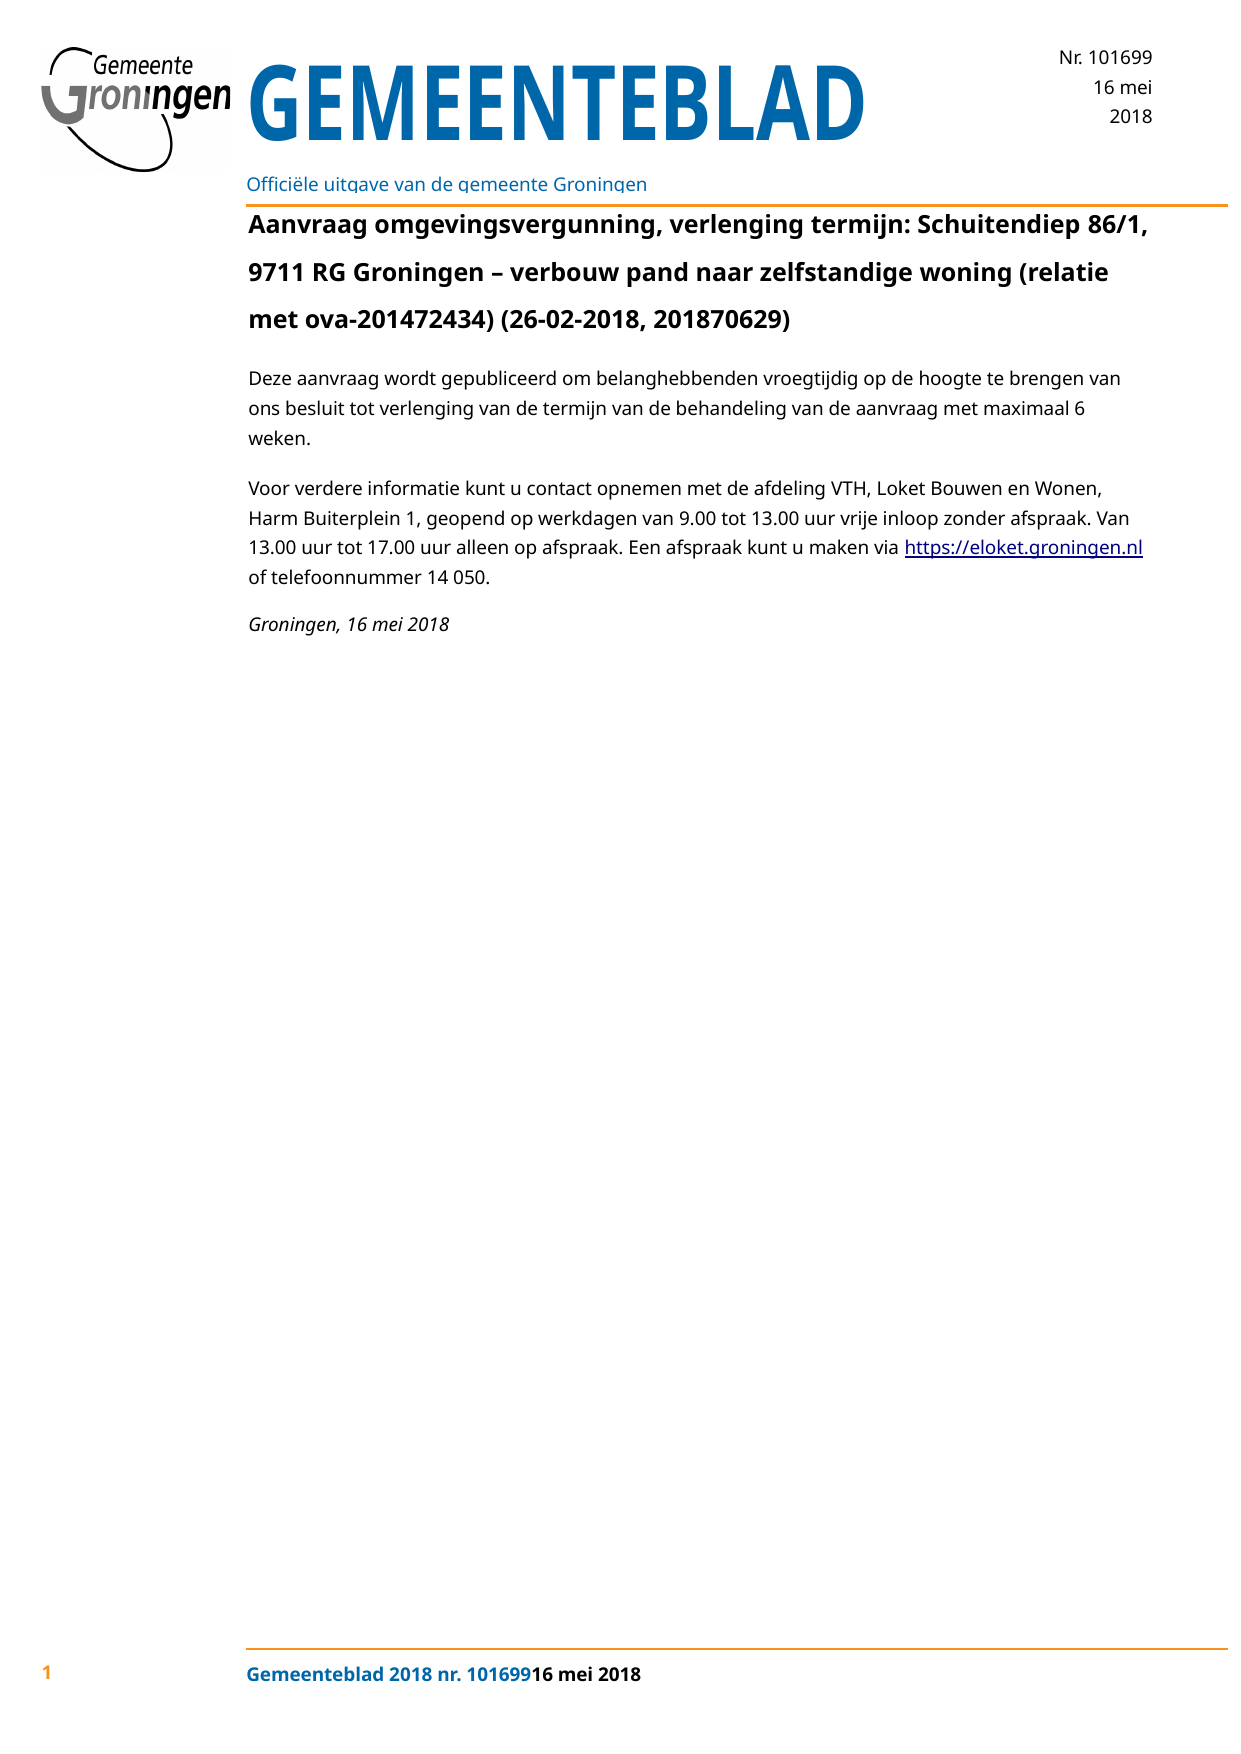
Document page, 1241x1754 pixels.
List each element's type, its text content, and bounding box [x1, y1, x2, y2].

text Aanvraag omgevingsvergunning, verlenging termijn: Schuitendiep 86/1, 9711 RG Groningen – verbouw pand naar zelfstandige woning (relatie met ova-201472434) (26-02-2018, 201870629) [248, 207, 1152, 336]
text Deze aanvraag wordt gepubliceerd om belanghebbenden vroegtijdig op de hoogte te brengen van ons besluit tot verlenging van de termijn van de behandeling van de aanvraag met maximaal 6 weken. [248, 366, 1152, 450]
text Voor verdere informatie kunt u contact opnemen met de afdeling VTH, Loket Bouwen en Wonen, Harm Buiterplein 1, geopend op werkdagen van 9.00 tot 13.00 uur vrije inloop zonder afspraak. Van 13.00 uur tot 17.00 uur alleen op afspraak. Een afspraak kunt u maken via https://eloket.groningen.nl of telefoonnummer 14 050. [248, 475, 1152, 589]
text Groningen, 16 mei 2018 [248, 612, 1152, 637]
picture [41, 47, 231, 172]
